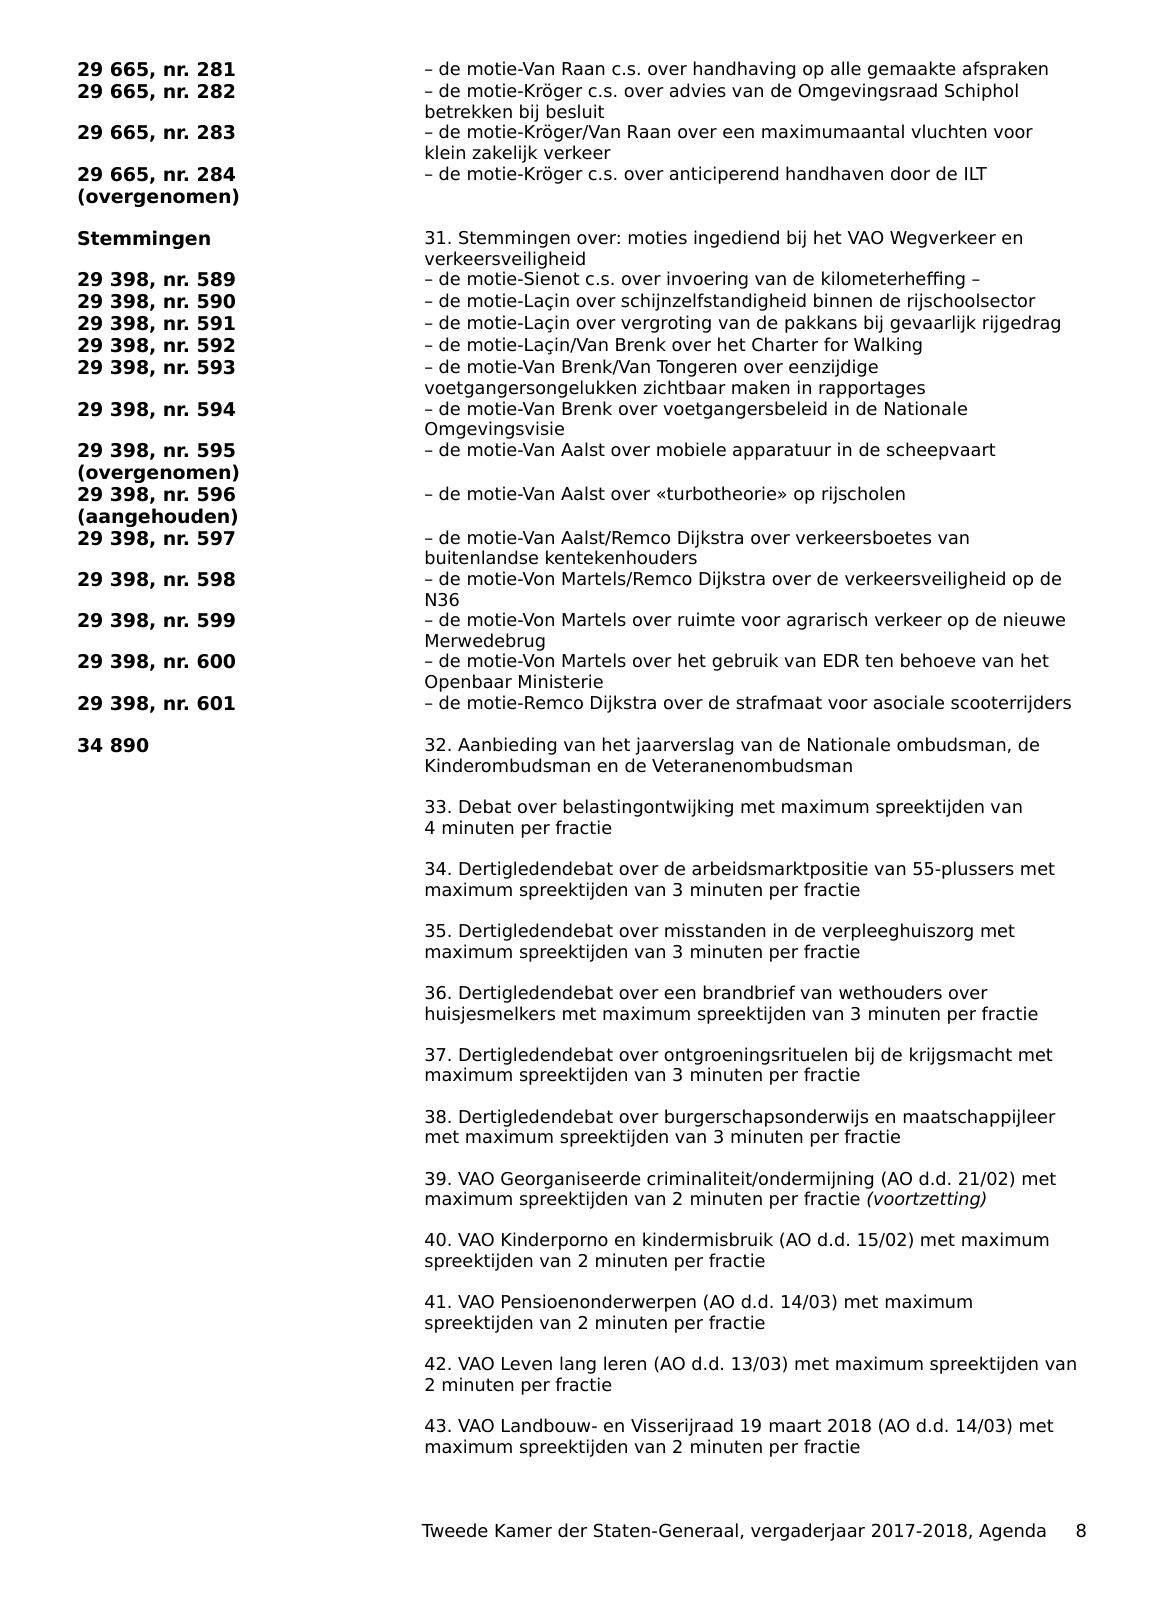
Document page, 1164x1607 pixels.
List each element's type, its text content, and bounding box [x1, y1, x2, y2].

table_cell – de motie-Van Raan c.s. over handhaving op alle gemaakte afspraken [418, 59, 1087, 81]
table_cell [401, 777, 418, 797]
table_cell 40. VAO Kinderporno en kindermisbruik (AO d.d. 15/02) met maximum spreektijden van 2 minuten per fractie [418, 1230, 1087, 1272]
table_cell [401, 1169, 418, 1210]
table_cell [77, 900, 401, 921]
table_cell [418, 1210, 1087, 1230]
table_cell 29 398, nr. 601 [77, 693, 401, 715]
table_cell 29 398, nr. 598 [77, 569, 401, 610]
table_cell – de motie-Van Aalst over mobiele apparatuur in de scheepvaart [418, 440, 1087, 484]
table_cell [418, 715, 1087, 735]
table_cell [77, 1086, 401, 1107]
table_cell 34 890 [77, 735, 401, 777]
table_cell [77, 1354, 401, 1395]
table_cell [401, 1148, 418, 1168]
table_cell [401, 164, 418, 207]
table_cell – de motie-Laçin over vergroting van de pakkans bij gevaarlijk rijgedrag [418, 313, 1087, 335]
table_cell 39. VAO Georganiseerde criminaliteit/ondermijning (AO d.d. 21/02) met maximum spreektijden van 2 minuten per fractie (voortzetting) [418, 1169, 1087, 1210]
table_cell [77, 1230, 401, 1272]
table_cell 43. VAO Landbouw- en Visserijraad 19 maart 2018 (AO d.d. 14/03) met maximum spreektijden van 2 minuten per fractie [418, 1416, 1087, 1457]
table_cell [401, 357, 418, 398]
table_cell [401, 859, 418, 900]
table_cell [77, 1272, 401, 1292]
table_cell [77, 777, 401, 797]
table_cell [418, 839, 1087, 859]
table_cell [77, 1416, 401, 1457]
table_cell 33. Debat over belastingontwijking met maximum spreektijden van 4 minuten per fractie [418, 797, 1087, 838]
table_cell [77, 962, 401, 983]
table_cell [401, 1107, 418, 1148]
table_cell [418, 1272, 1087, 1292]
table_cell [401, 1334, 418, 1354]
table_cell [418, 1024, 1087, 1045]
table_cell [77, 1045, 401, 1086]
table_cell [401, 839, 418, 859]
table_cell [77, 1210, 401, 1230]
table_cell [401, 1272, 418, 1292]
table_cell 38. Dertigledendebat over burgerschapsonderwijs en maatschappijleer met maximum spreektijden van 3 minuten per fractie [418, 1107, 1087, 1148]
table_cell 29 398, nr. 594 [77, 399, 401, 440]
table_cell [418, 1148, 1087, 1168]
table_cell [401, 335, 418, 357]
table_cell 29 665, nr. 281 [77, 59, 401, 81]
table_cell [401, 1024, 418, 1045]
table_cell [401, 484, 418, 528]
table_cell [418, 962, 1087, 983]
table_cell [401, 610, 418, 651]
table_cell [401, 983, 418, 1024]
table_cell [401, 735, 418, 777]
table_cell 41. VAO Pensioenonderwerpen (AO d.d. 14/03) met maximum spreektijden van 2 minuten per fractie [418, 1292, 1087, 1333]
table_cell 29 398, nr. 597 [77, 528, 401, 569]
table_cell [418, 1086, 1087, 1107]
table_cell 36. Dertigledendebat over een brandbrief van wethouders over huisjesmelkers met maximum spreektijden van 3 minuten per fractie [418, 983, 1087, 1024]
table_cell [418, 1395, 1087, 1416]
table_cell [77, 859, 401, 900]
table_cell [401, 1086, 418, 1107]
table_cell [401, 528, 418, 569]
table_cell – de motie-Laçin/Van Brenk over het Charter for Walking [418, 335, 1087, 357]
table_cell [77, 1169, 401, 1210]
table_cell [77, 921, 401, 962]
table_cell 29 665, nr. 284 (overgenomen) [77, 164, 401, 207]
table_cell – de motie-Kröger/Van Raan over een maximumaantal vluchten voor klein zakelijk verkeer [418, 122, 1087, 163]
table_cell [401, 228, 418, 269]
table_cell [77, 1024, 401, 1045]
table_cell [401, 693, 418, 715]
table_cell 29 398, nr. 595 (overgenomen) [77, 440, 401, 484]
table_cell [77, 208, 401, 228]
table_cell [77, 1148, 401, 1168]
table_cell [401, 715, 418, 735]
table_cell [418, 900, 1087, 921]
table_cell [401, 313, 418, 335]
table_cell – de motie-Van Aalst over «turbotheorie» op rijscholen [418, 484, 1087, 528]
table_cell [401, 1045, 418, 1086]
table_cell [401, 440, 418, 484]
table_cell – de motie-Sienot c.s. over invoering van de kilometerheffing – [418, 269, 1087, 291]
table_cell 29 398, nr. 599 [77, 610, 401, 651]
table_cell [401, 1292, 418, 1333]
table_cell – de motie-Von Martels over het gebruik van EDR ten behoeve van het Openbaar Ministerie [418, 651, 1087, 693]
table_cell [401, 208, 418, 228]
table_cell [401, 651, 418, 693]
table_cell 29 398, nr. 590 [77, 291, 401, 313]
table_cell – de motie-Von Martels over ruimte voor agrarisch verkeer op de nieuwe Merwedebrug [418, 610, 1087, 651]
table_cell [77, 1292, 401, 1333]
table_cell – de motie-Van Brenk over voetgangersbeleid in de Nationale Omgevingsvisie [418, 399, 1087, 440]
table_cell [401, 122, 418, 163]
table_cell 29 398, nr. 600 [77, 651, 401, 693]
table_cell [401, 1416, 418, 1457]
table_cell – de motie-Van Brenk/Van Tongeren over eenzijdige voetgangersongelukken zichtbaar maken in rapportages [418, 357, 1087, 398]
table_cell [401, 797, 418, 838]
table_cell [401, 269, 418, 291]
table_cell Stemmingen [77, 228, 401, 269]
table_cell 32. Aanbieding van het jaarverslag van de Nationale ombudsman, de Kinderombudsman en de Veteranenombudsman [418, 735, 1087, 777]
table_cell [401, 1354, 418, 1395]
table_cell [401, 1230, 418, 1272]
table_cell – de motie-Remco Dijkstra over de strafmaat voor asociale scooterrijders [418, 693, 1087, 715]
table_cell [401, 569, 418, 610]
table_cell 29 398, nr. 596 (aangehouden) [77, 484, 401, 528]
table_cell – de motie-Laçin over schijnzelfstandigheid binnen de rijschoolsector [418, 291, 1087, 313]
table_cell [401, 1210, 418, 1230]
table_cell [77, 1334, 401, 1354]
table_cell [77, 1395, 401, 1416]
table_cell – de motie-Van Aalst/Remco Dijkstra over verkeersboetes van buitenlandse kentekenhouders [418, 528, 1087, 569]
table_cell [77, 1107, 401, 1148]
table_cell [401, 291, 418, 313]
table_cell 35. Dertigledendebat over misstanden in de verpleeghuiszorg met maximum spreektijden van 3 minuten per fractie [418, 921, 1087, 962]
table_cell – de motie-Von Martels/Remco Dijkstra over de verkeersveiligheid op de N36 [418, 569, 1087, 610]
table_cell 29 665, nr. 283 [77, 122, 401, 163]
table_cell [77, 983, 401, 1024]
table_cell [418, 777, 1087, 797]
table_cell 29 398, nr. 591 [77, 313, 401, 335]
table_cell 29 398, nr. 593 [77, 357, 401, 398]
table_cell 42. VAO Leven lang leren (AO d.d. 13/03) met maximum spreektijden van 2 minuten per fractie [418, 1354, 1087, 1395]
table_cell [418, 208, 1087, 228]
table_cell [401, 921, 418, 962]
table_cell – de motie-Kröger c.s. over anticiperend handhaven door de ILT [418, 164, 1087, 207]
table_cell [401, 962, 418, 983]
table_cell [77, 797, 401, 838]
table_cell 37. Dertigledendebat over ontgroeningsrituelen bij de krijgsmacht met maximum spreektijden van 3 minuten per fractie [418, 1045, 1087, 1086]
table_cell [401, 81, 418, 122]
table_cell 34. Dertigledendebat over de arbeidsmarktpositie van 55-plussers met maximum spreektijden van 3 minuten per fractie [418, 859, 1087, 900]
table_cell 31. Stemmingen over: moties ingediend bij het VAO Wegverkeer en verkeersveiligheid [418, 228, 1087, 269]
table_cell [418, 1334, 1087, 1354]
table_cell [401, 59, 418, 81]
table_cell – de motie-Kröger c.s. over advies van de Omgevingsraad Schiphol betrekken bij besluit [418, 81, 1087, 122]
table_cell [77, 715, 401, 735]
table_cell 29 665, nr. 282 [77, 81, 401, 122]
table_cell [401, 900, 418, 921]
table_cell [77, 839, 401, 859]
table_cell 29 398, nr. 592 [77, 335, 401, 357]
table_cell [401, 1395, 418, 1416]
table_cell [401, 399, 418, 440]
table_cell 29 398, nr. 589 [77, 269, 401, 291]
